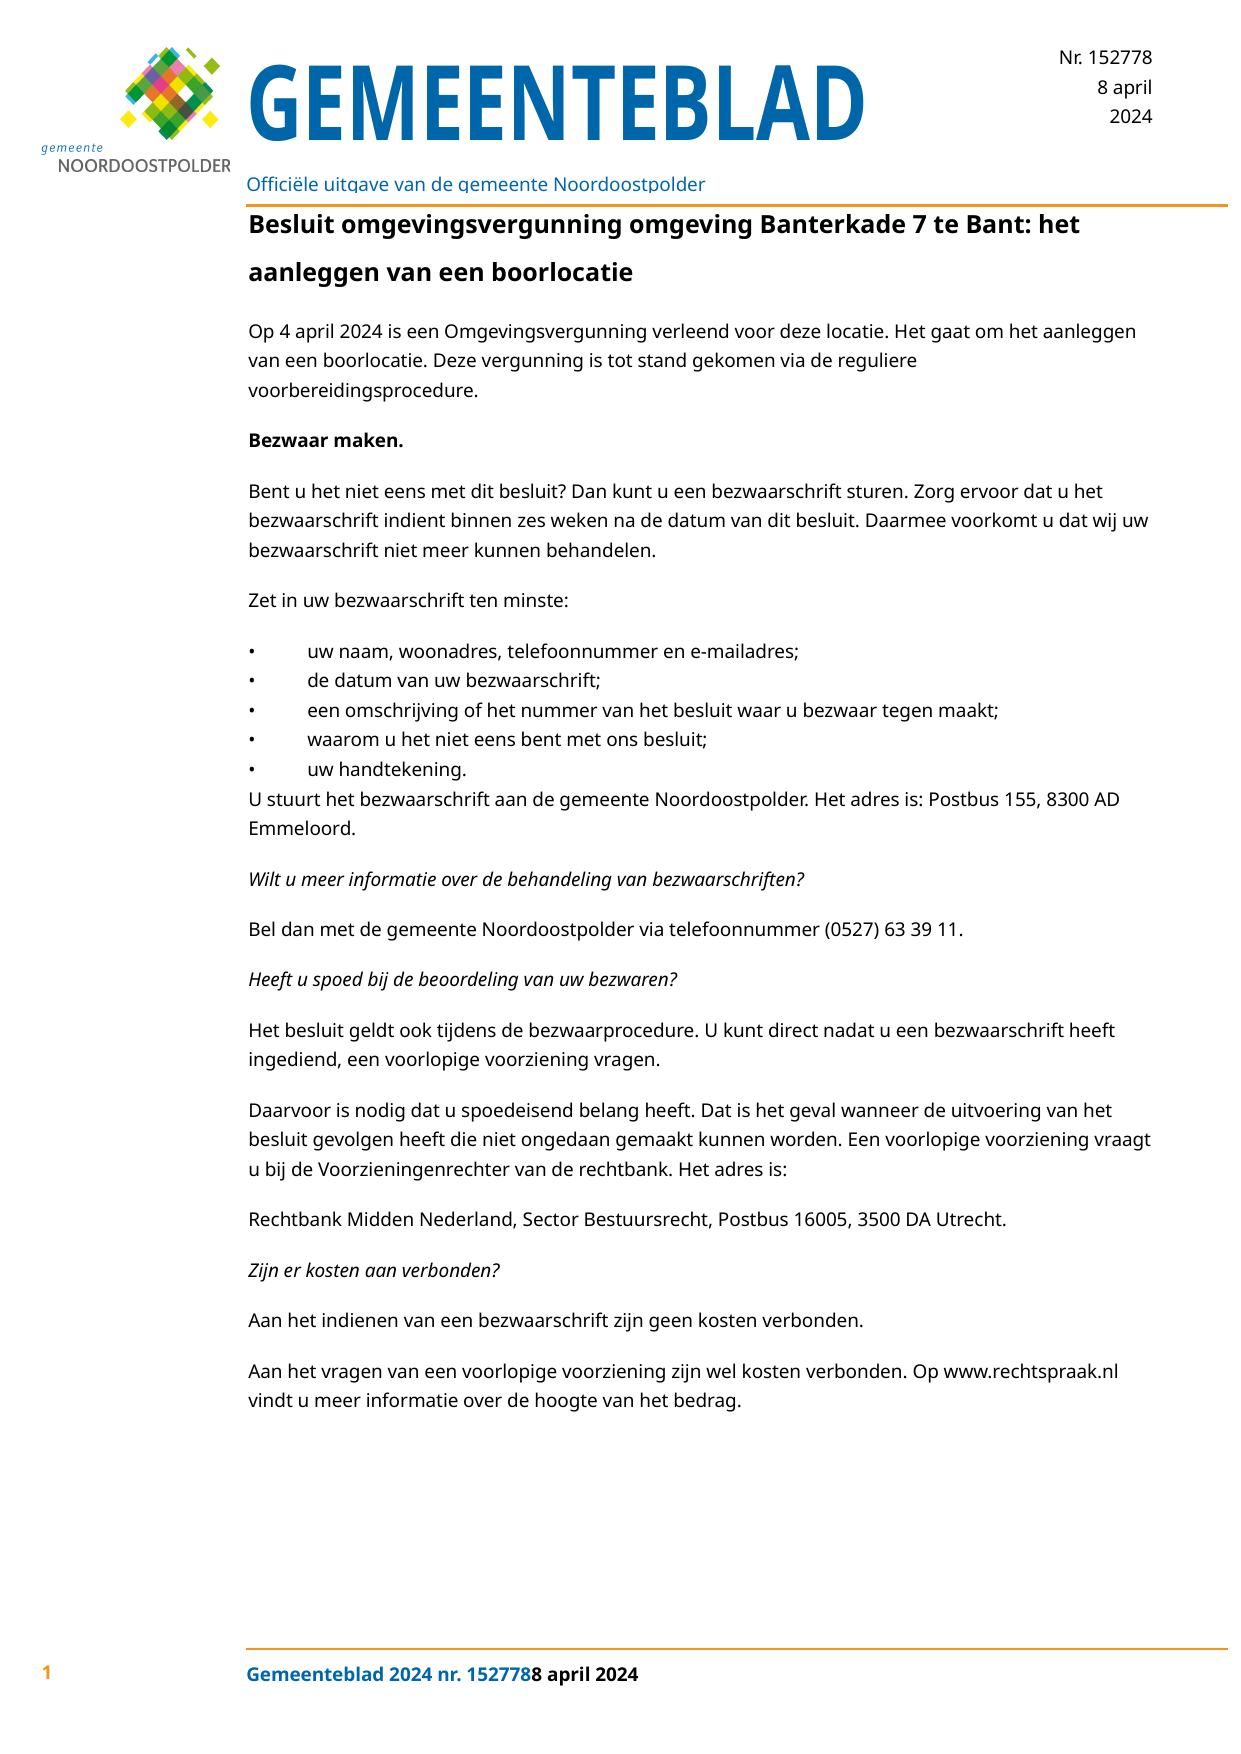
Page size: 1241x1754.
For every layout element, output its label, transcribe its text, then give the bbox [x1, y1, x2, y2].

text Zijn er kosten aan verbonden? [248, 1257, 1152, 1283]
list waarom u het niet eens bent met ons besluit; [248, 727, 1152, 752]
list een omschrijving of het nummer van het besluit waar u bezwaar tegen maakt; [248, 697, 1152, 723]
list uw naam, woonadres, telefoonnummer en e-mailadres; [248, 638, 1152, 664]
text Bel dan met de gemeente Noordoostpolder via telefoonnummer (0527) 63 39 11. [248, 916, 1152, 942]
text Op 4 april 2024 is een Omgevingsvergunning verleend voor deze locatie. Het gaat om het aanleggen van een boorlocatie. Deze vergunning is tot stand gekomen via de reguliere voorbereidingsprocedure. [248, 318, 1152, 403]
text Besluit omgevingsvergunning omgeving Banterkade 7 te Bant: het aanleggen van een boorlocatie [248, 207, 1152, 288]
text Aan het indienen van een bezwaarschrift zijn geen kosten verbonden. [248, 1307, 1152, 1333]
picture [41, 47, 231, 172]
text Wilt u meer informatie over de behandeling van bezwaarschriften? [248, 866, 1152, 892]
text Heeft u spoed bij de beoordeling van uw bezwaren? [248, 967, 1152, 992]
text Rechtbank Midden Nederland, Sector Bestuursrecht, Postbus 16005, 3500 DA Utrecht. [248, 1207, 1152, 1232]
text Het besluit geldt ook tijdens de bezwaarprocedure. U kunt direct nadat u een bezwaarschrift heeft ingediend, een voorlopige voorziening vragen. [248, 1017, 1152, 1072]
text U stuurt het bezwaarschrift aan de gemeente Noordoostpolder. Het adres is: Postbus 155, 8300 AD Emmeloord. [248, 786, 1152, 841]
text Daarvoor is nodig dat u spoedeisend belang heeft. Dat is het geval wanneer de uitvoering van het besluit gevolgen heeft die niet ongedaan gemaakt kunnen worden. Een voorlopige voorziening vraagt u bij de Voorzieningenrechter van de rechtbank. Het adres is: [248, 1097, 1152, 1182]
list de datum van uw bezwaarschrift; [248, 667, 1152, 693]
text Zet in uw bezwaarschrift ten minste: [248, 587, 1152, 613]
text Bent u het niet eens met dit besluit? Dan kunt u een bezwaarschrift sturen. Zorg ervoor dat u het bezwaarschrift indient binnen zes weken na de datum van dit besluit. Daarmee voorkomt u dat wij uw bezwaarschrift niet meer kunnen behandelen. [248, 478, 1152, 563]
text Bezwaar maken. [248, 427, 1152, 453]
text Aan het vragen van een voorlopige voorziening zijn wel kosten verbonden. Op www.rechtspraak.nl vindt u meer informatie over de hoogte van het bedrag. [248, 1358, 1152, 1413]
list uw handtekening. [248, 756, 1152, 782]
